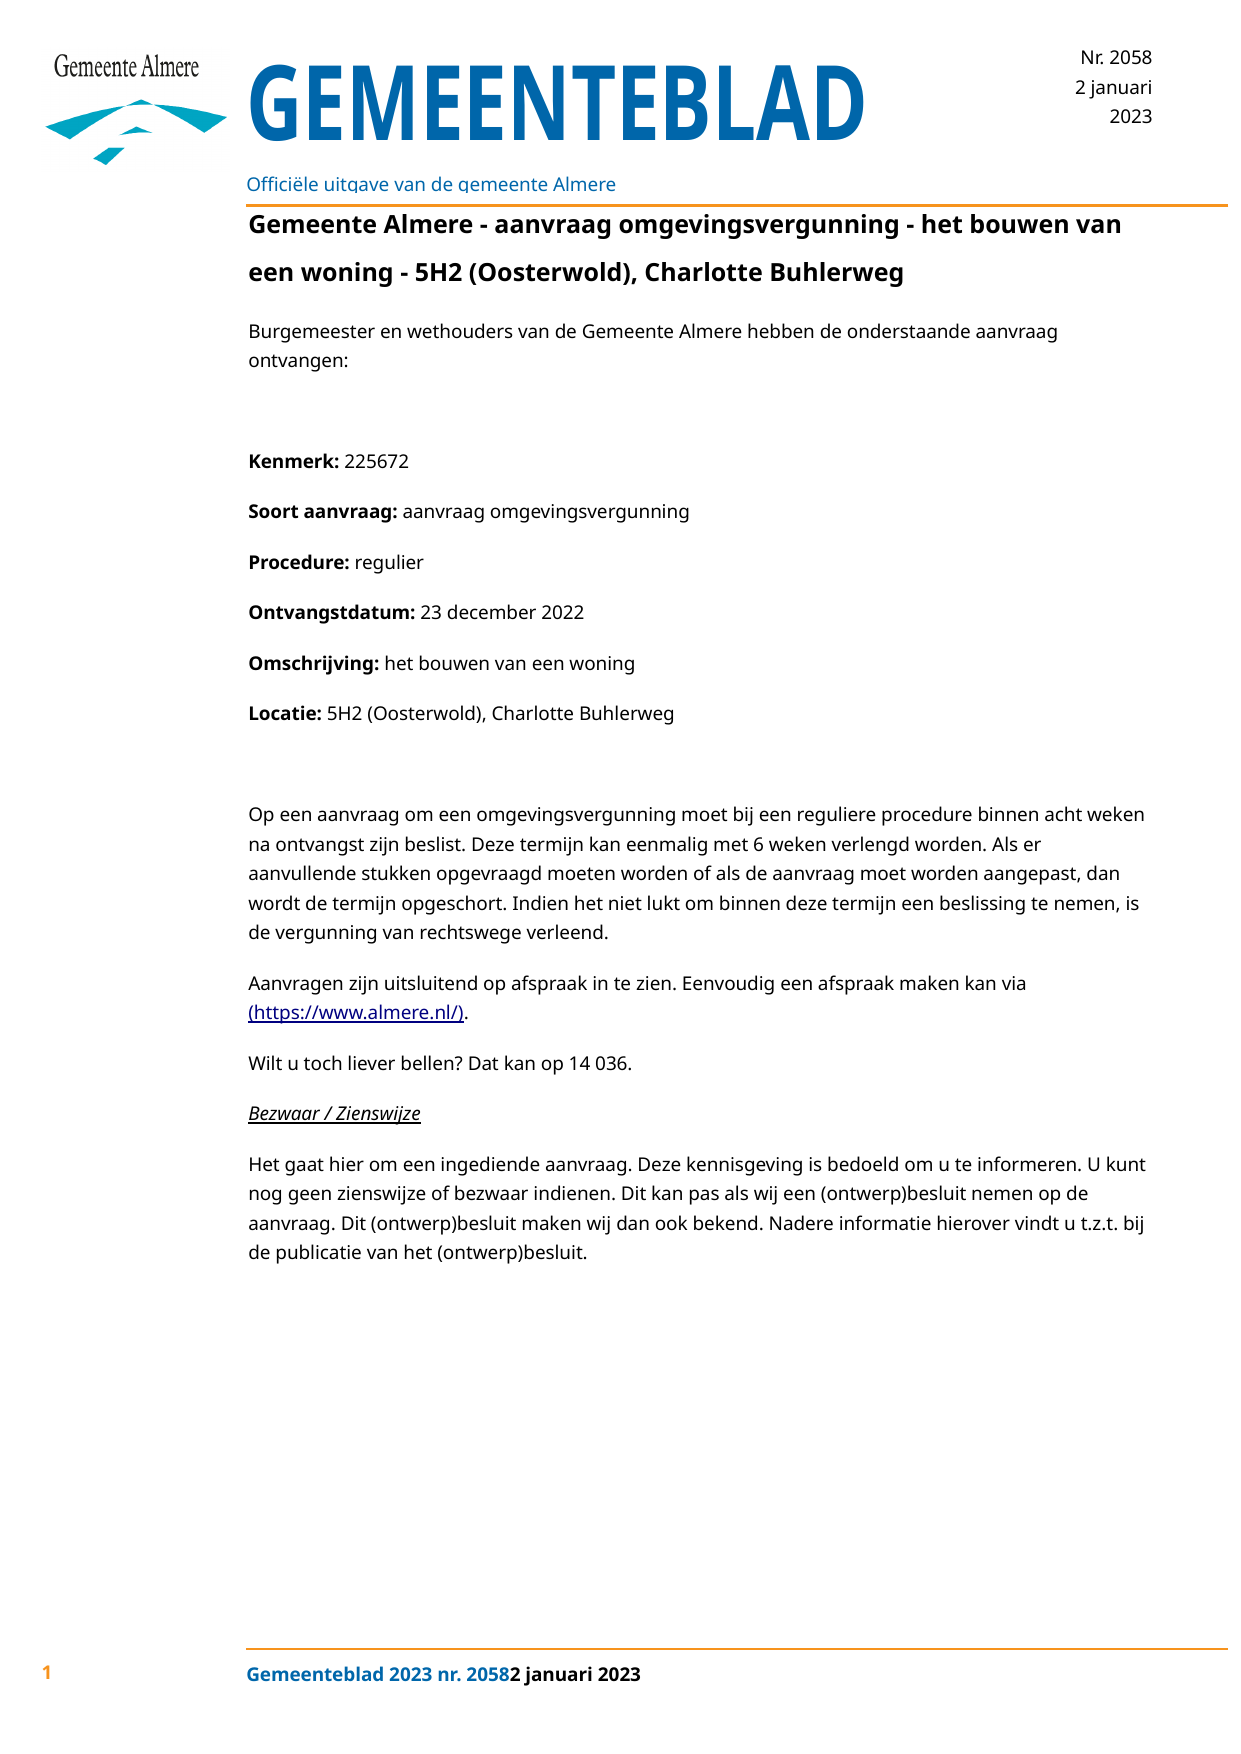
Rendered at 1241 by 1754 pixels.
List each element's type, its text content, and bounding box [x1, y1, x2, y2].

text Omschrijving: het bouwen van een woning [248, 650, 1152, 676]
text Wilt u toch liever bellen? Dat kan op 14 036. [248, 1050, 1152, 1076]
text Procedure: regulier [248, 549, 1152, 575]
text Locatie: 5H2 (Oosterwold), Charlotte Buhlerweg [248, 700, 1152, 726]
picture [41, 47, 231, 172]
text Ontvangstdatum: 23 december 2022 [248, 599, 1152, 625]
text Het gaat hier om een ingediende aanvraag. Deze kennisgeving is bedoeld om u te informeren. U kunt nog geen zienswijze of bezwaar indienen. Dit kan pas als wij een (ontwerp)besluit nemen op de aanvraag. Dit (ontwerp)besluit maken wij dan ook bekend. Nadere informatie hierover vindt u t.z.t. bij de publicatie van het (ontwerp)besluit. [248, 1151, 1152, 1265]
text Burgemeester en wethouders van de Gemeente Almere hebben de onderstaande aanvraag ontvangen: [248, 318, 1152, 373]
text Kenmerk: 225672 [248, 448, 1152, 474]
text Gemeente Almere - aanvraag omgevingsvergunning - het bouwen van een woning - 5H2 (Oosterwold), Charlotte Buhlerweg [248, 207, 1152, 288]
text Aanvragen zijn uitsluitend op afspraak in te zien. Eenvoudig een afspraak maken kan via (https://www.almere.nl/). [248, 970, 1152, 1025]
text Soort aanvraag: aanvraag omgevingsvergunning [248, 499, 1152, 524]
text Bezwaar / Zienswijze [248, 1100, 1152, 1126]
text Op een aanvraag om een omgevingsvergunning moet bij een reguliere procedure binnen acht weken na ontvangst zijn beslist. Deze termijn kan eenmalig met 6 weken verlengd worden. Als er aanvullende stukken opgevraagd moeten worden of als de aanvraag moet worden aangepast, dan wordt de termijn opgeschort. Indien het niet lukt om binnen deze termijn een beslissing te nemen, is de vergunning van rechtswege verleend. [248, 801, 1152, 945]
